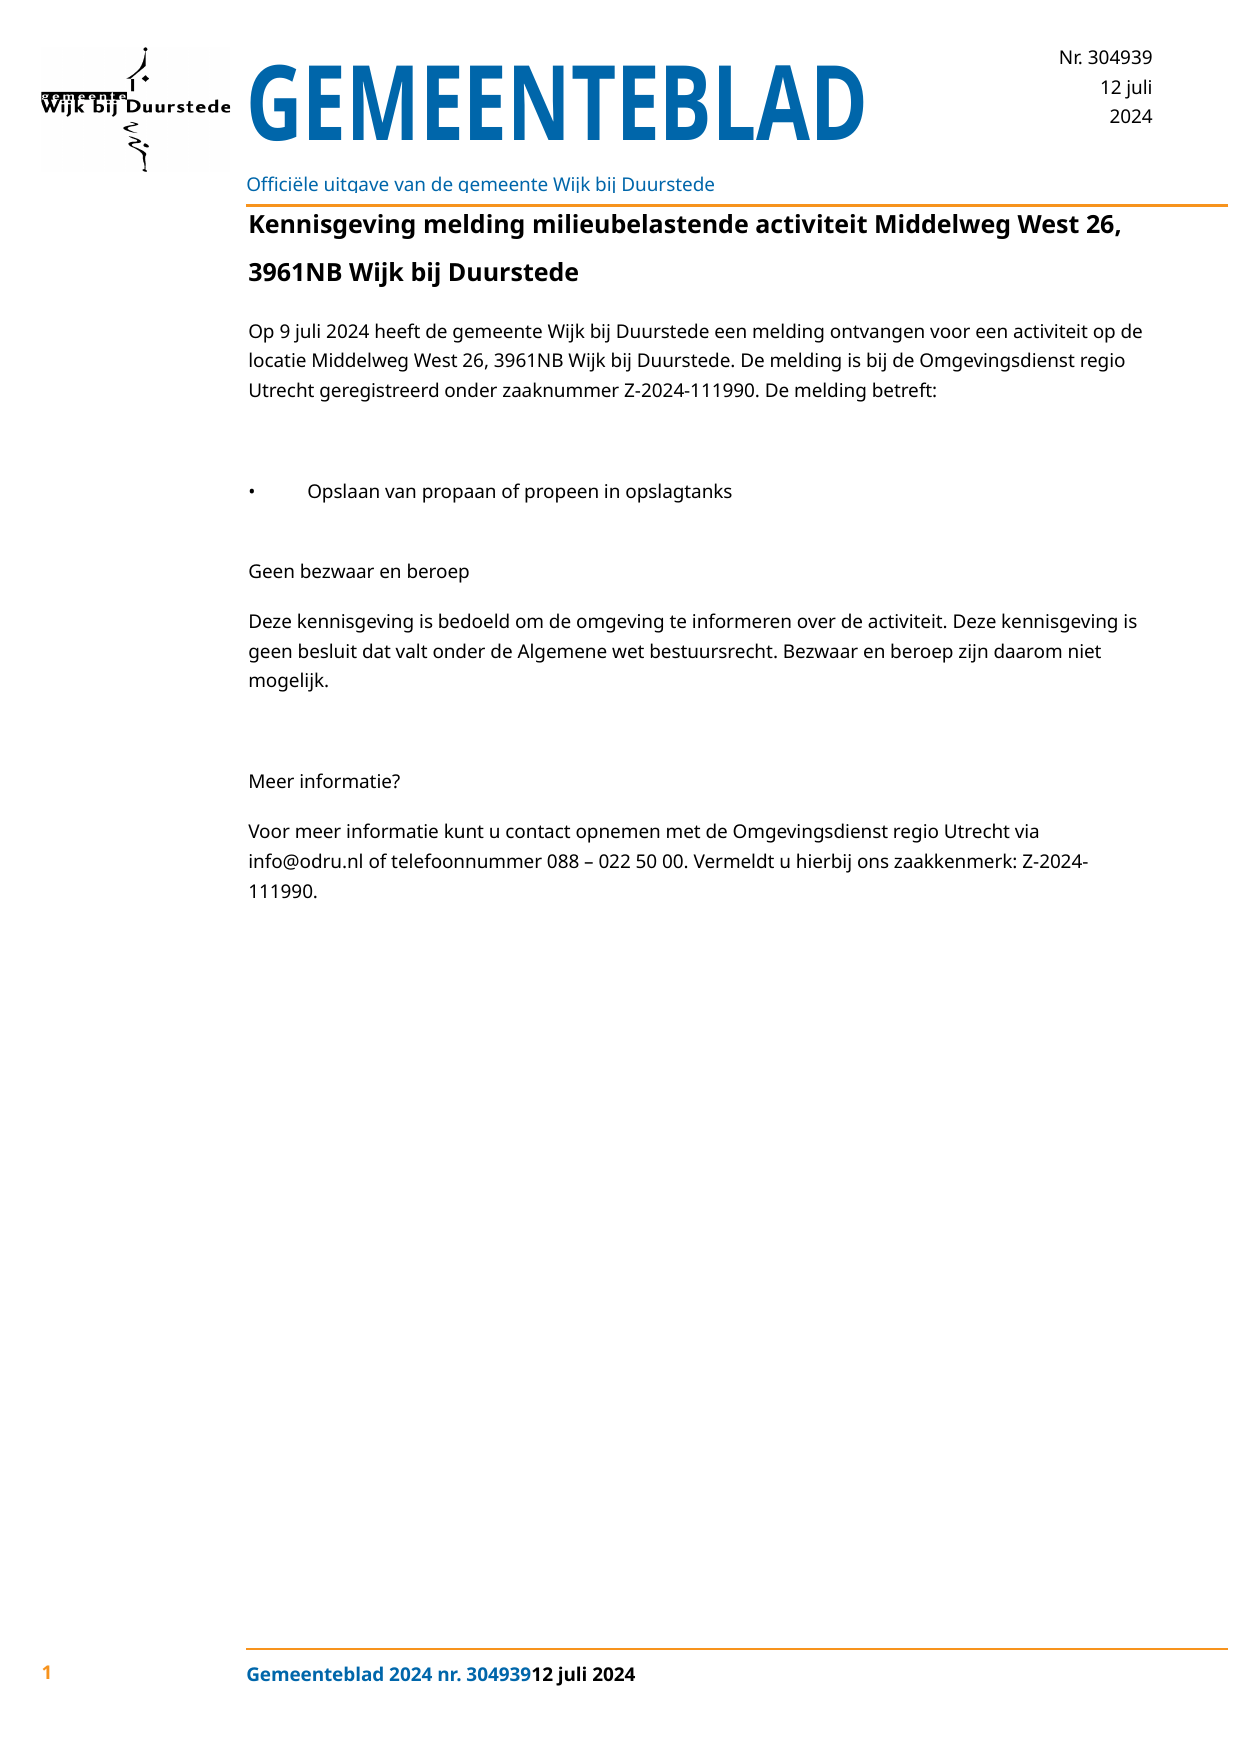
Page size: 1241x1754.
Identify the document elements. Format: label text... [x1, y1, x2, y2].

text Deze kennisgeving is bedoeld om de omgeving te informeren over de activiteit. Deze kennisgeving is geen besluit dat valt onder de Algemene wet bestuursrecht. Bezwaar en beroep zijn daarom niet mogelijk. [248, 608, 1152, 693]
text Meer informatie? [248, 768, 1152, 794]
text Geen bezwaar en beroep [248, 558, 1152, 584]
picture [41, 47, 231, 172]
text Kennisgeving melding milieubelastende activiteit Middelweg West 26, 3961NB Wijk bij Duurstede [248, 207, 1152, 288]
list Opslaan van propaan of propeen in opslagtanks [248, 478, 1152, 504]
text Voor meer informatie kunt u contact opnemen met de Omgevingsdienst regio Utrecht via info@odru.nl of telefoonnummer 088 – 022 50 00. Vermeldt u hierbij ons zaakkenmerk: Z-2024-111990. [248, 819, 1152, 904]
text Op 9 juli 2024 heeft de gemeente Wijk bij Duurstede een melding ontvangen voor een activiteit op de locatie Middelweg West 26, 3961NB Wijk bij Duurstede. De melding is bij de Omgevingsdienst regio Utrecht geregistreerd onder zaaknummer Z-2024-111990. De melding betreft: [248, 318, 1152, 403]
